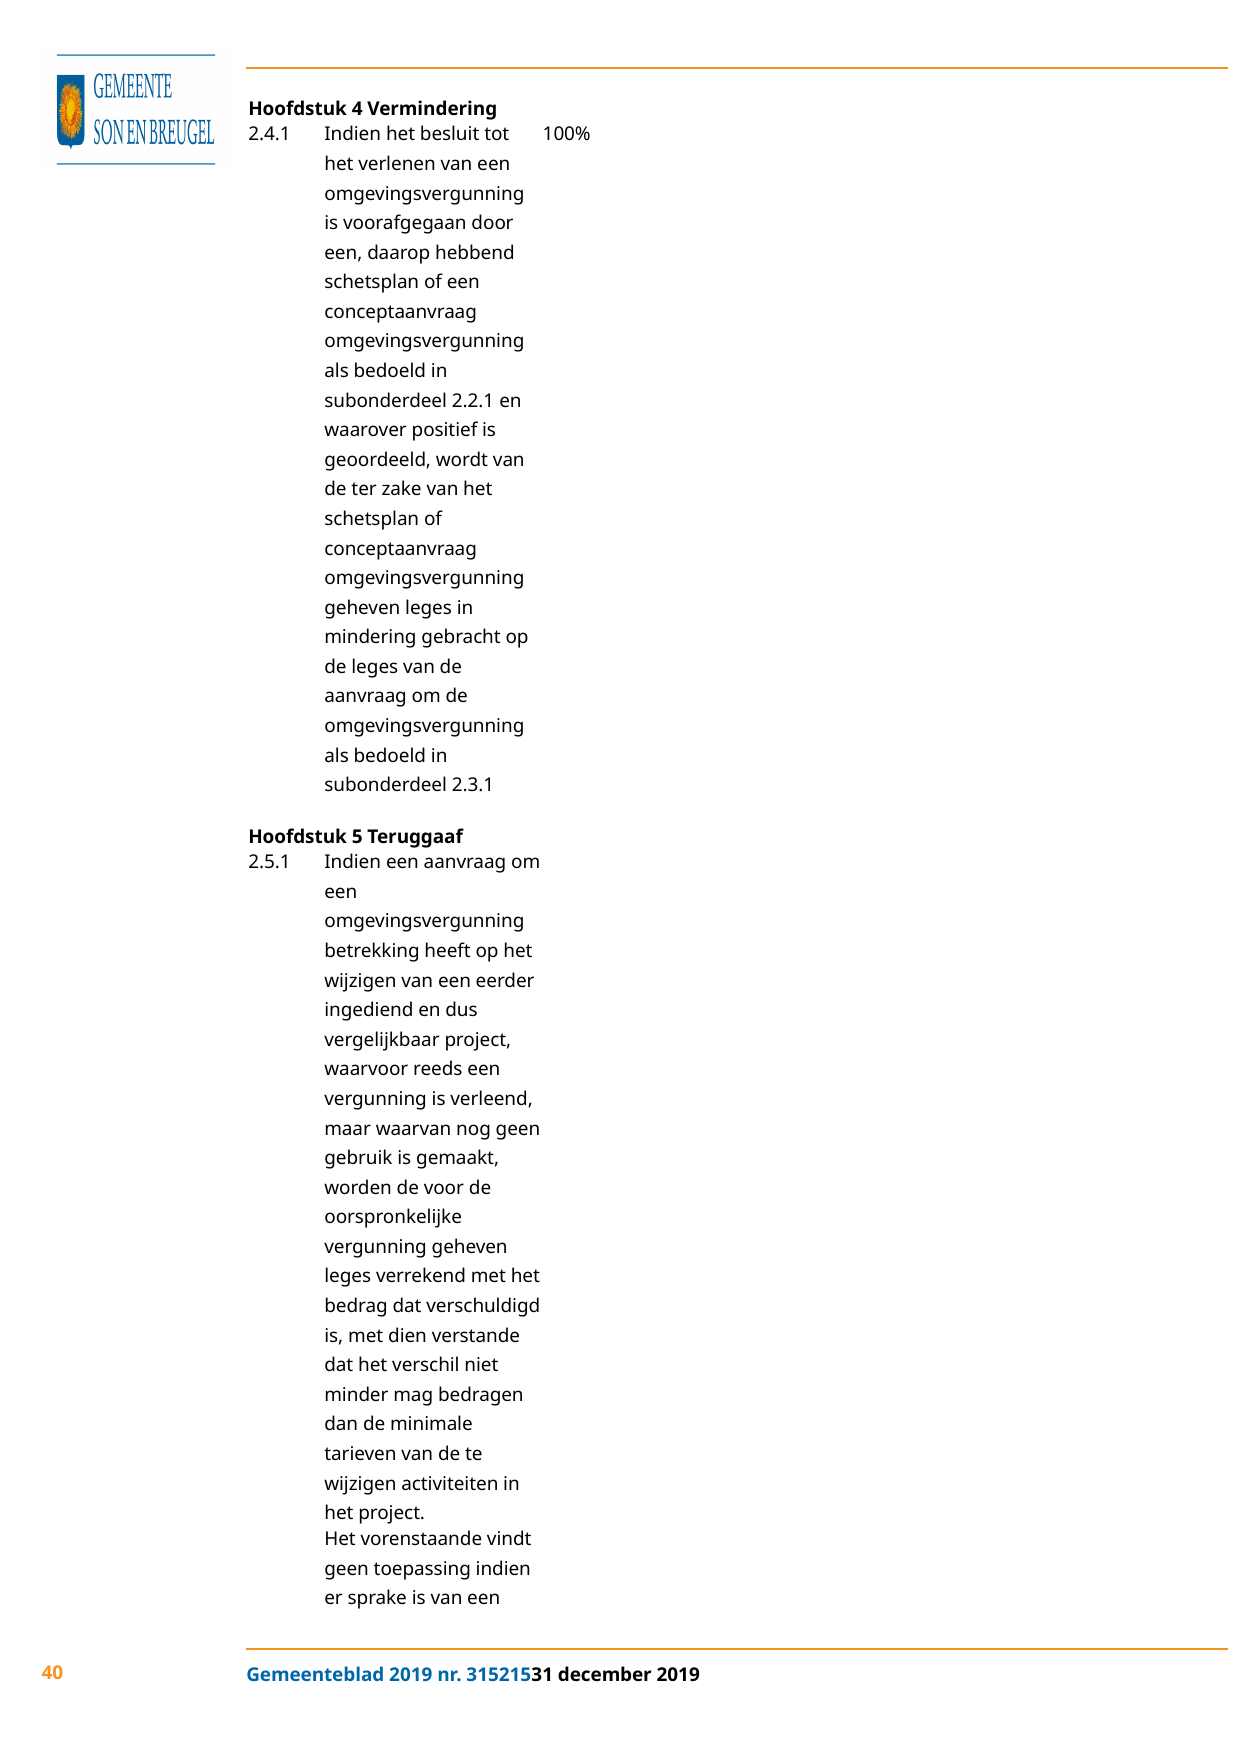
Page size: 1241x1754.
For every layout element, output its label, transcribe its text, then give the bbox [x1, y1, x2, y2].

table_cell [248, 797, 324, 823]
table_cell [695, 95, 847, 121]
table_cell [543, 849, 619, 1525]
table_cell [847, 797, 999, 823]
table_cell [324, 797, 542, 823]
table_cell Het vorenstaande vindt geen toepassing indien er sprake is van een [324, 1525, 542, 1610]
table_cell [695, 849, 847, 1525]
table_cell [695, 1525, 847, 1610]
table_cell [695, 121, 847, 797]
table_cell [248, 1525, 324, 1610]
table_cell [619, 823, 695, 848]
table_cell [695, 823, 847, 848]
table_cell 2.5.1 [248, 849, 324, 1525]
table_cell [543, 95, 619, 121]
table_cell 100% [543, 121, 619, 797]
table_cell [847, 1525, 999, 1610]
table_cell [543, 1525, 619, 1610]
picture [41, 47, 231, 172]
table_cell [619, 121, 695, 797]
table_cell Indien een aanvraag om een omgevingsvergunning betrekking heeft op het wijzigen van een eerder ingediend en dus vergelijkbaar project, waarvoor reeds een vergunning is verleend, maar waarvan nog geen gebruik is gemaakt, worden de voor de oorspronkelijke vergunning geheven leges verrekend met het bedrag dat verschuldigd is, met dien verstande dat het verschil niet minder mag bedragen dan de minimale tarieven van de te wijzigen activiteiten in het project. [324, 849, 542, 1525]
table_cell Indien het besluit tot het verlenen van een omgevingsvergunning is voorafgegaan door een, daarop hebbend schetsplan of een conceptaanvraag omgevingsvergunning als bedoeld in subonderdeel 2.2.1 en waarover positief is geoordeeld, wordt van de ter zake van het schetsplan of conceptaanvraag omgevingsvergunning geheven leges in mindering gebracht op de leges van de aanvraag om de omgevingsvergunning als bedoeld in subonderdeel 2.3.1 [324, 121, 542, 797]
table_cell [619, 797, 695, 823]
table_cell Hoofdstuk 5 Teruggaaf [248, 823, 542, 848]
table_cell [695, 797, 847, 823]
table_cell [619, 1525, 695, 1610]
table_cell [619, 849, 695, 1525]
table_cell 2.4.1 [248, 121, 324, 797]
table_cell [543, 797, 619, 823]
table_cell [847, 95, 999, 121]
table_cell [847, 823, 999, 848]
table_cell [543, 823, 619, 848]
table_cell [619, 95, 695, 121]
table_cell Hoofdstuk 4 Vermindering [248, 95, 542, 121]
table_cell [847, 121, 999, 797]
table_cell [847, 849, 999, 1525]
